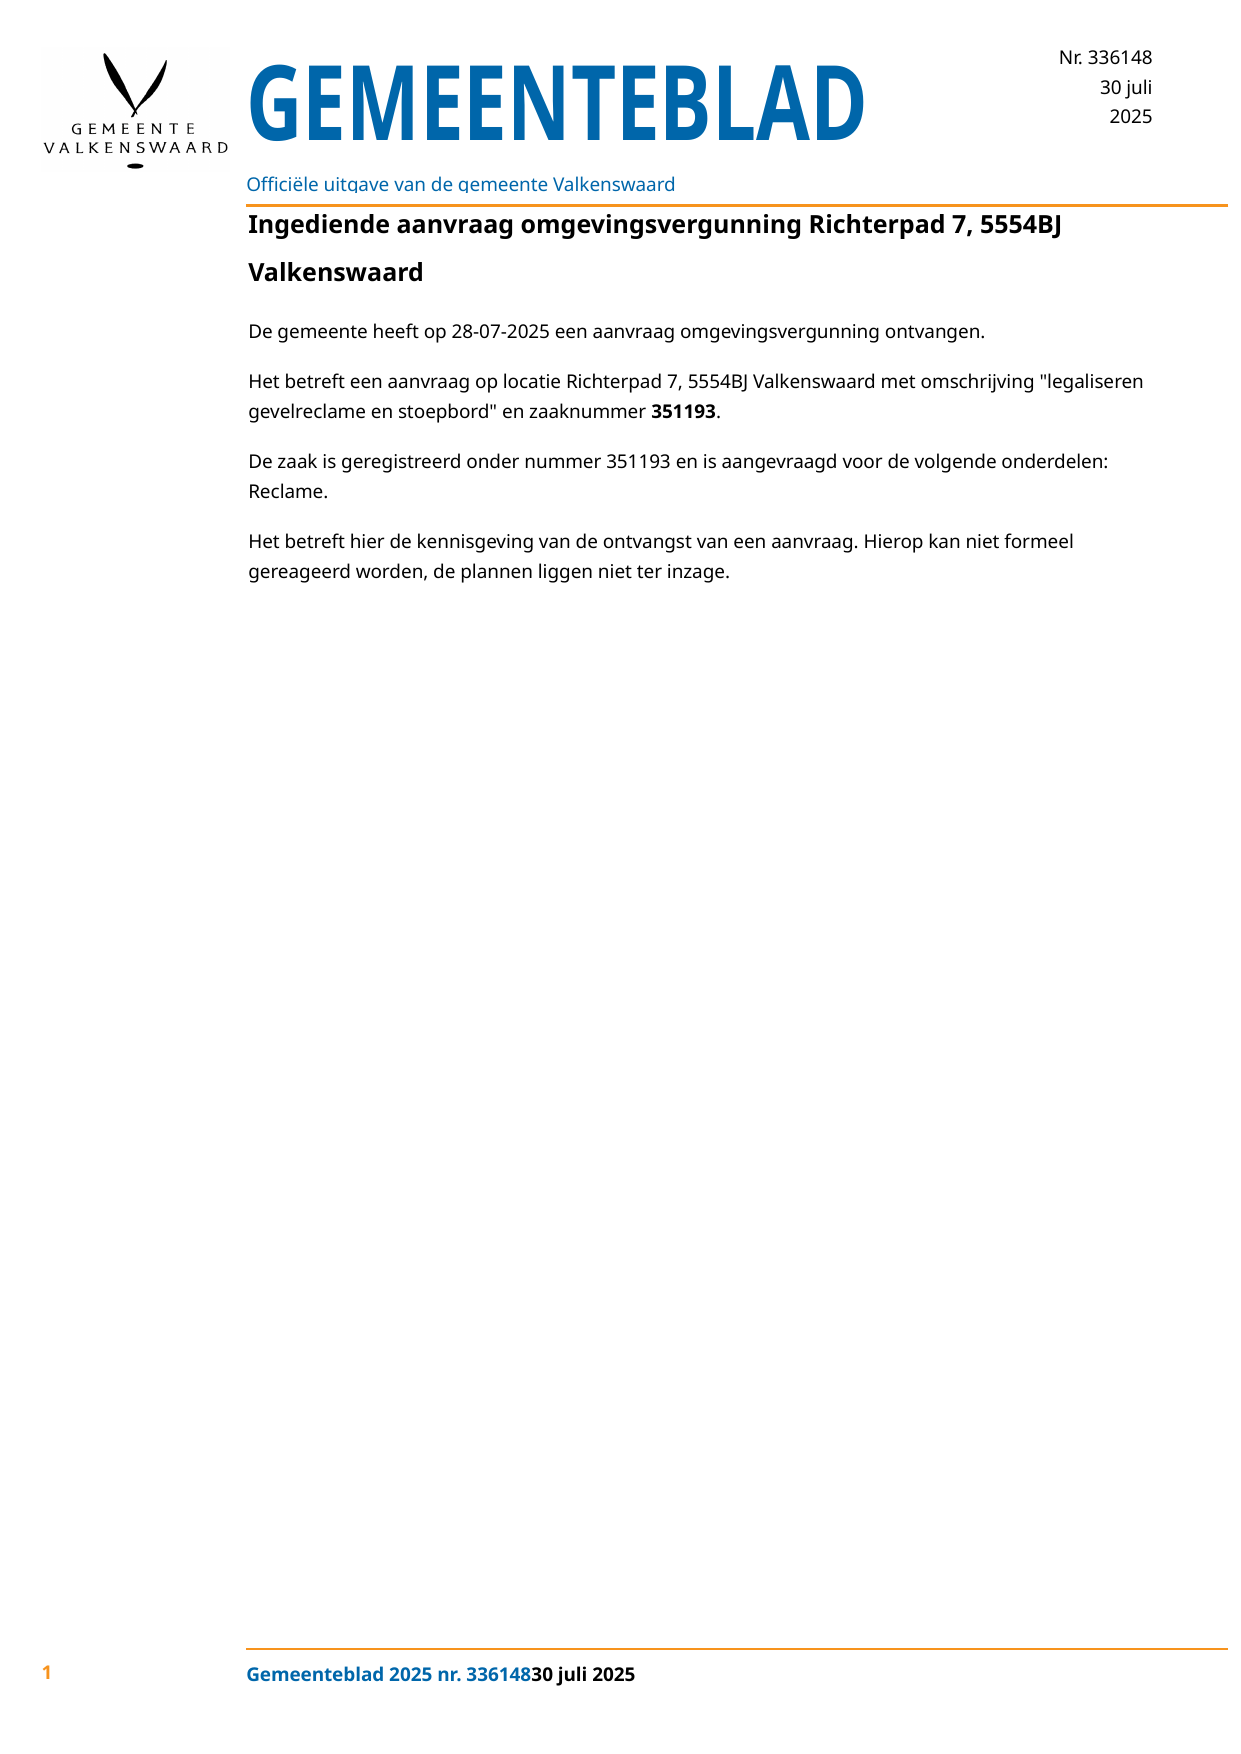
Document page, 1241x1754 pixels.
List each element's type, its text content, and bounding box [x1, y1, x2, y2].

text Ingediende aanvraag omgevingsvergunning Richterpad 7, 5554BJ Valkenswaard [248, 207, 1152, 288]
picture [41, 47, 231, 172]
text De zaak is geregistreerd onder nummer 351193 en is aangevraagd voor de volgende onderdelen: Reclame. [248, 448, 1152, 504]
text Het betreft hier de kennisgeving van de ontvangst van een aanvraag. Hierop kan niet formeel gereageerd worden, de plannen liggen niet ter inzage. [248, 528, 1152, 584]
text Het betreft een aanvraag op locatie Richterpad 7, 5554BJ Valkenswaard met omschrijving "legaliseren gevelreclame en stoepbord" en zaaknummer 351193. [248, 368, 1152, 424]
text De gemeente heeft op 28-07-2025 een aanvraag omgevingsvergunning ontvangen. [248, 318, 1152, 344]
